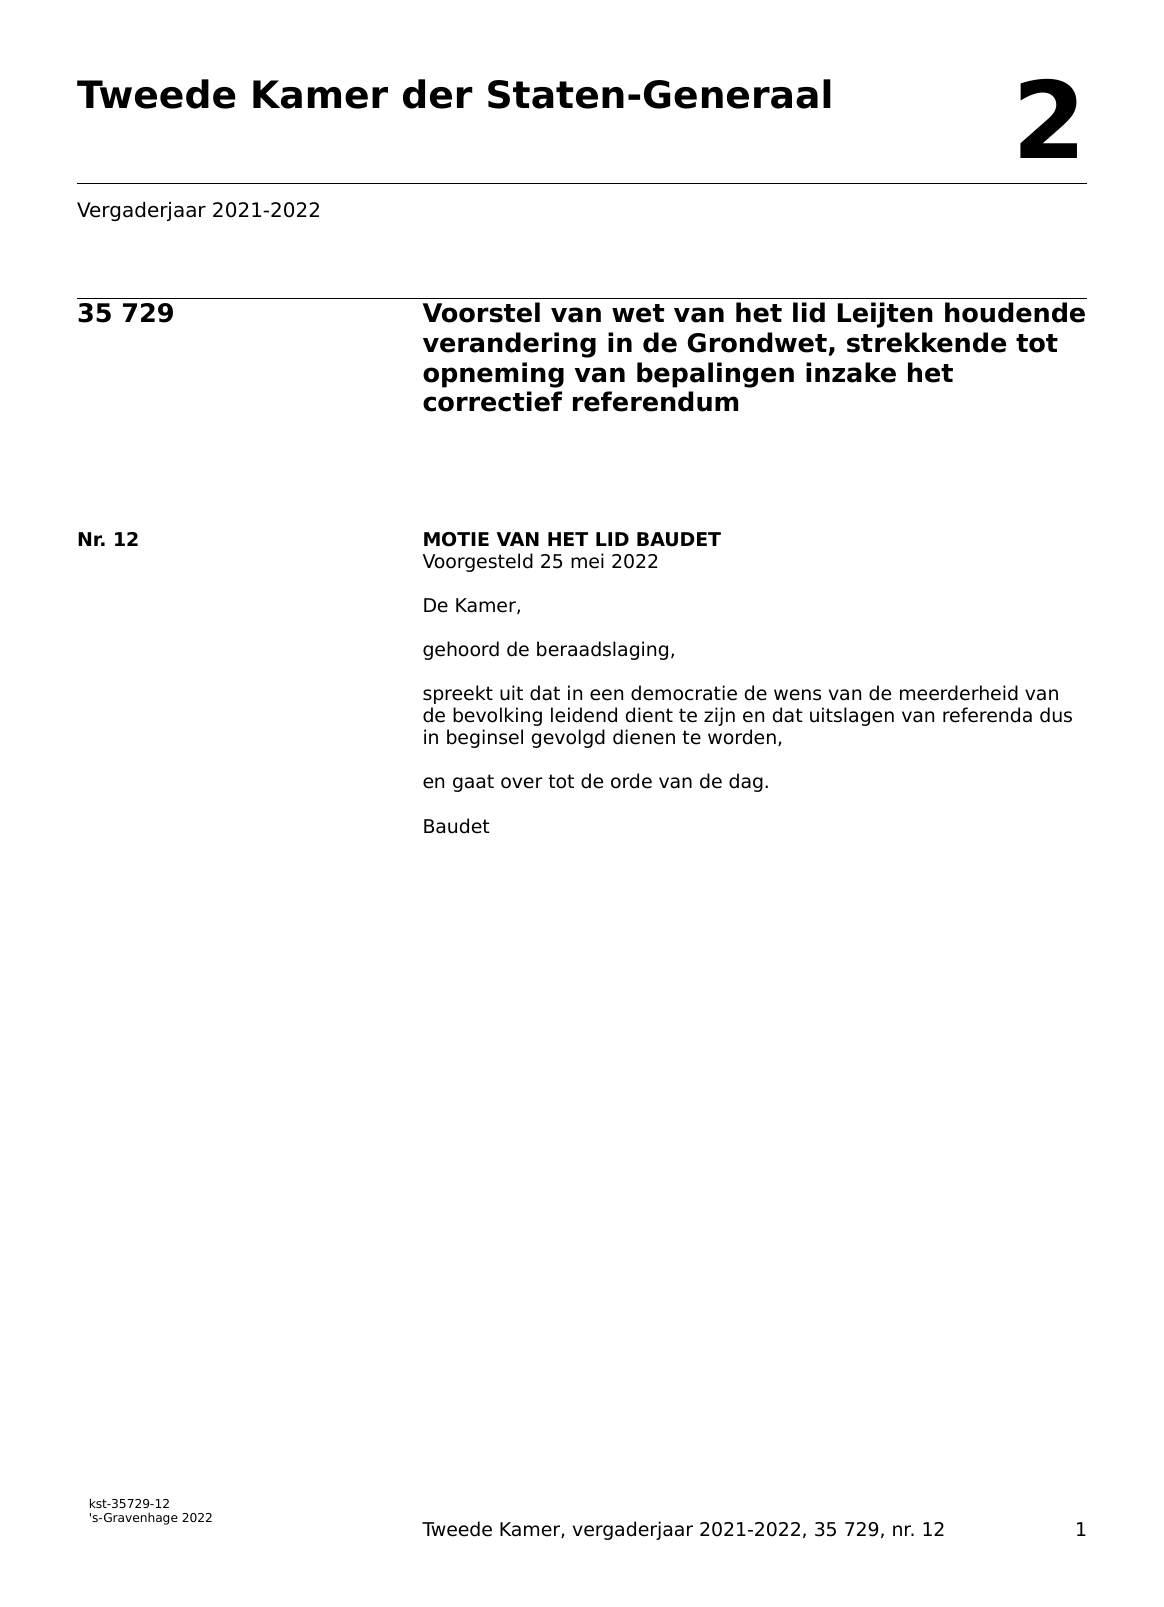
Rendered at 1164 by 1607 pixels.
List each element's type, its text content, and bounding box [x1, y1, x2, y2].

text en gaat over tot de orde van de dag. [422, 771, 1087, 793]
subtitle Nr. 12 MOTIE VAN HET LID BAUDET [77, 529, 1087, 551]
table_header 2 [886, 59, 1087, 183]
text spreekt uit dat in een democratie de wens van de meerderheid van de bevolking leidend dient te zijn en dat uitslagen van referenda dus in beginsel gevolgd dienen te worden, [422, 683, 1087, 749]
table_header Tweede Kamer der Staten-Generaal [77, 59, 886, 183]
text De Kamer, [422, 595, 1087, 617]
text gehoord de beraadslaging, [422, 639, 1087, 661]
text 's-Gravenhage 2022 [88, 1511, 323, 1525]
table_cell Vergaderjaar 2021-2022 [77, 184, 1087, 298]
subtitle 35 729 Voorstel van wet van het lid Leijten houdende verandering in de Grondwet, strekkende tot opneming van bepalingen inzake het correctief referendum [77, 299, 1087, 418]
text kst-35729-12 [88, 1497, 323, 1511]
text Baudet [422, 816, 1087, 837]
text Voorgesteld 25 mei 2022 [422, 551, 1087, 573]
